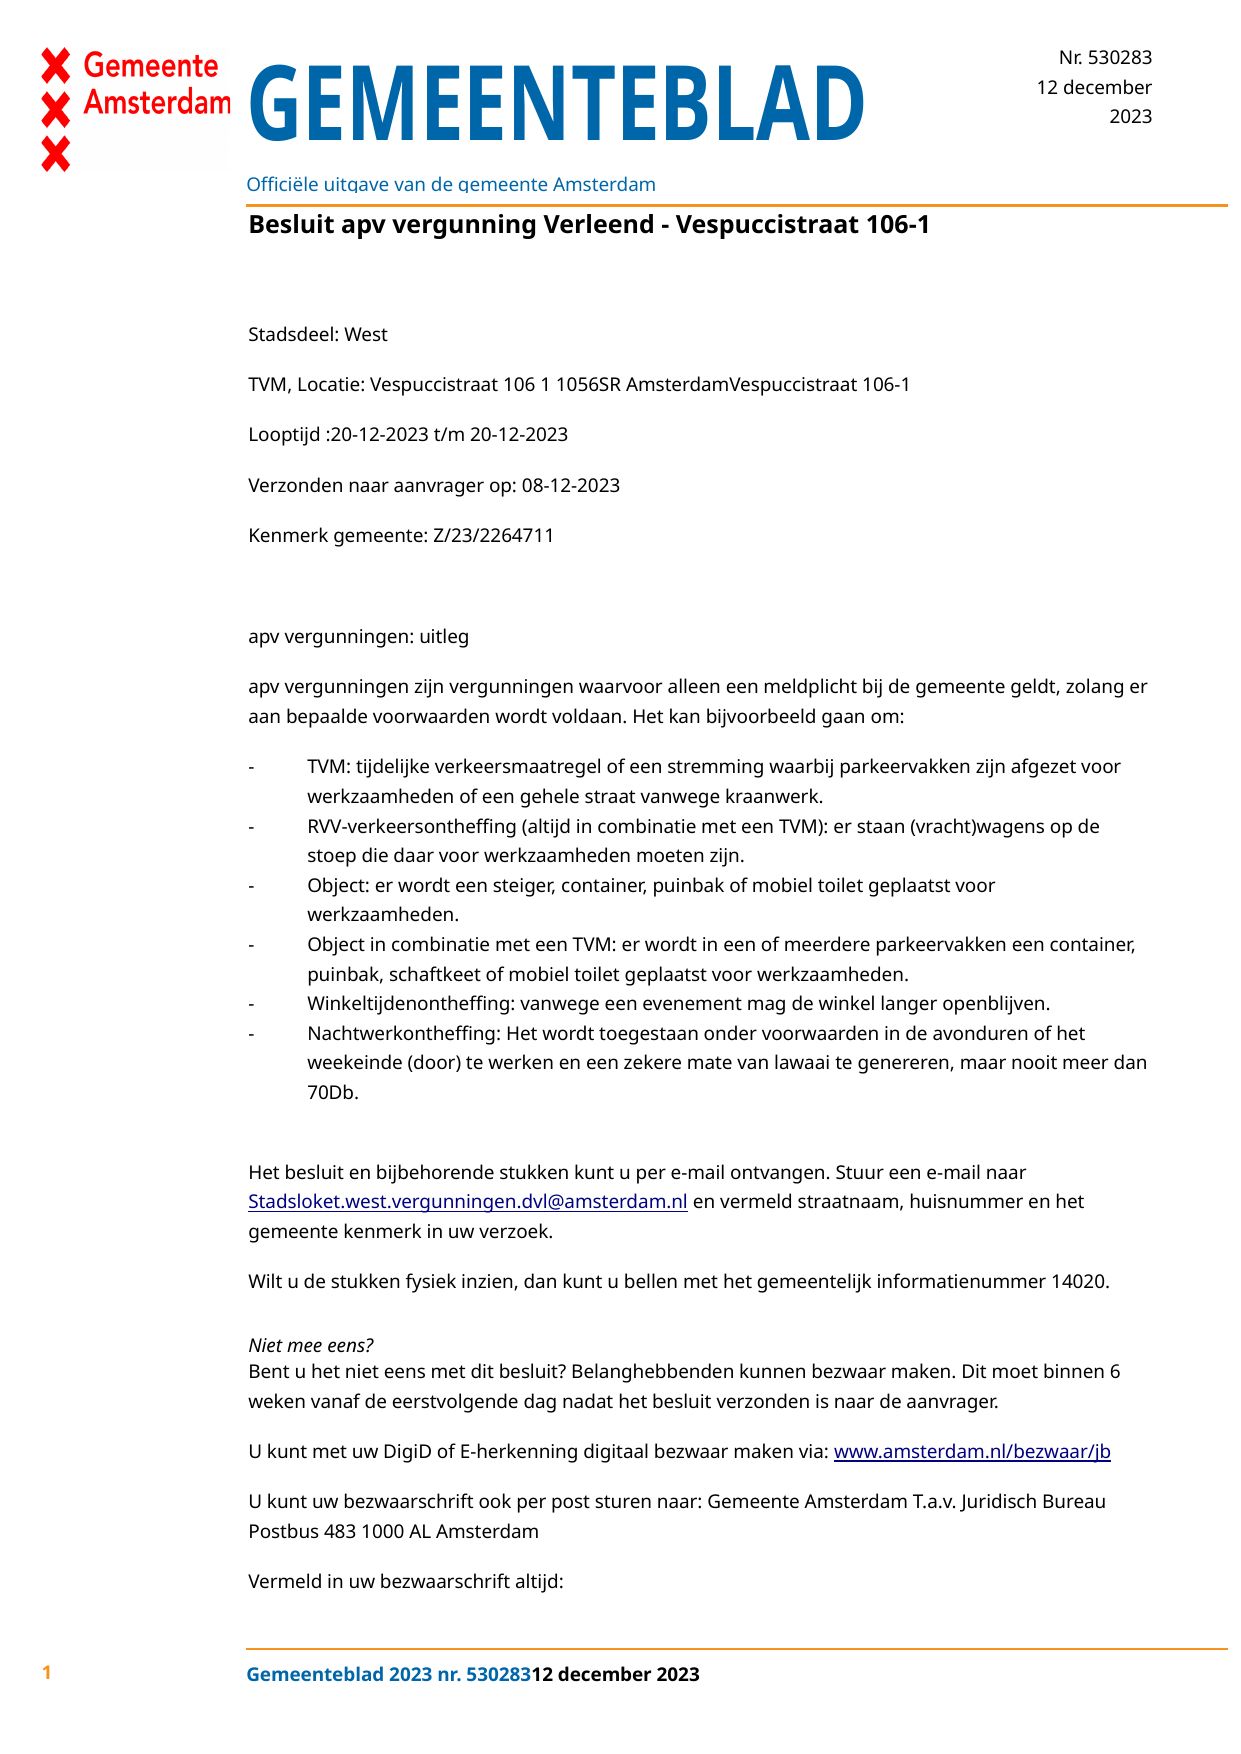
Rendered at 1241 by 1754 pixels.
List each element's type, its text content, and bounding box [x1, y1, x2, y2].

text Verzonden naar aanvrager op: 08-12-2023 [248, 472, 1152, 498]
text Niet mee eens? [248, 1333, 1152, 1358]
text Wilt u de stukken fysiek inzien, dan kunt u bellen met het gemeentelijk informatienummer 14020. [248, 1269, 1152, 1294]
text TVM, Locatie: Vespuccistraat 106 1 1056SR AmsterdamVespuccistraat 106-1 [248, 371, 1152, 397]
text U kunt met uw DigiD of E-herkenning digitaal bezwaar maken via: www.amsterdam.nl/bezwaar/jb [248, 1438, 1152, 1464]
list TVM: tijdelijke verkeersmaatregel of een stremming waarbij parkeervakken zijn afgezet voor werkzaamheden of een gehele straat vanwege kraanwerk. [248, 754, 1152, 809]
text Het besluit en bijbehorende stukken kunt u per e-mail ontvangen. Stuur een e-mail naar Stadsloket.west.vergunningen.dvl@amsterdam.nl en vermeld straatnaam, huisnummer en het gemeente kenmerk in uw verzoek. [248, 1159, 1152, 1244]
text Kenmerk gemeente: Z/23/2264711 [248, 522, 1152, 548]
text U kunt uw bezwaarschrift ook per post sturen naar: Gemeente Amsterdam T.a.v. Juridisch Bureau Postbus 483 1000 AL Amsterdam [248, 1489, 1152, 1544]
text Besluit apv vergunning Verleend - Vespuccistraat 106-1 [248, 207, 1152, 241]
list Winkeltijdenontheffing: vanwege een evenement mag de winkel langer openblijven. [248, 990, 1152, 1016]
list RVV-verkeersontheffing (altijd in combinatie met een TVM): er staan (vracht)wagens op de stoep die daar voor werkzaamheden moeten zijn. [248, 813, 1152, 868]
text Stadsdeel: West [248, 321, 1152, 346]
list Nachtwerkontheffing: Het wordt toegestaan onder voorwaarden in de avonduren of het weekeinde (door) te werken en een zekere mate van lawaai te genereren, maar nooit meer dan 70Db. [248, 1020, 1152, 1105]
text Looptijd :20-12-2023 t/m 20-12-2023 [248, 422, 1152, 447]
list Object in combinatie met een TVM: er wordt in een of meerdere parkeervakken een container, puinbak, schaftkeet of mobiel toilet geplaatst voor werkzaamheden. [248, 931, 1152, 986]
list Object: er wordt een steiger, container, puinbak of mobiel toilet geplaatst voor werkzaamheden. [248, 872, 1152, 927]
text Vermeld in uw bezwaarschrift altijd: [248, 1569, 1152, 1594]
text Bent u het niet eens met dit besluit? Belanghebbenden kunnen bezwaar maken. Dit moet binnen 6 weken vanaf de eerstvolgende dag nadat het besluit verzonden is naar de aanvrager. [248, 1358, 1152, 1414]
text apv vergunningen: uitleg [248, 623, 1152, 649]
picture [41, 47, 231, 172]
text apv vergunningen zijn vergunningen waarvoor alleen een meldplicht bij de gemeente geldt, zolang er aan bepaalde voorwaarden wordt voldaan. Het kan bijvoorbeeld gaan om: [248, 674, 1152, 729]
